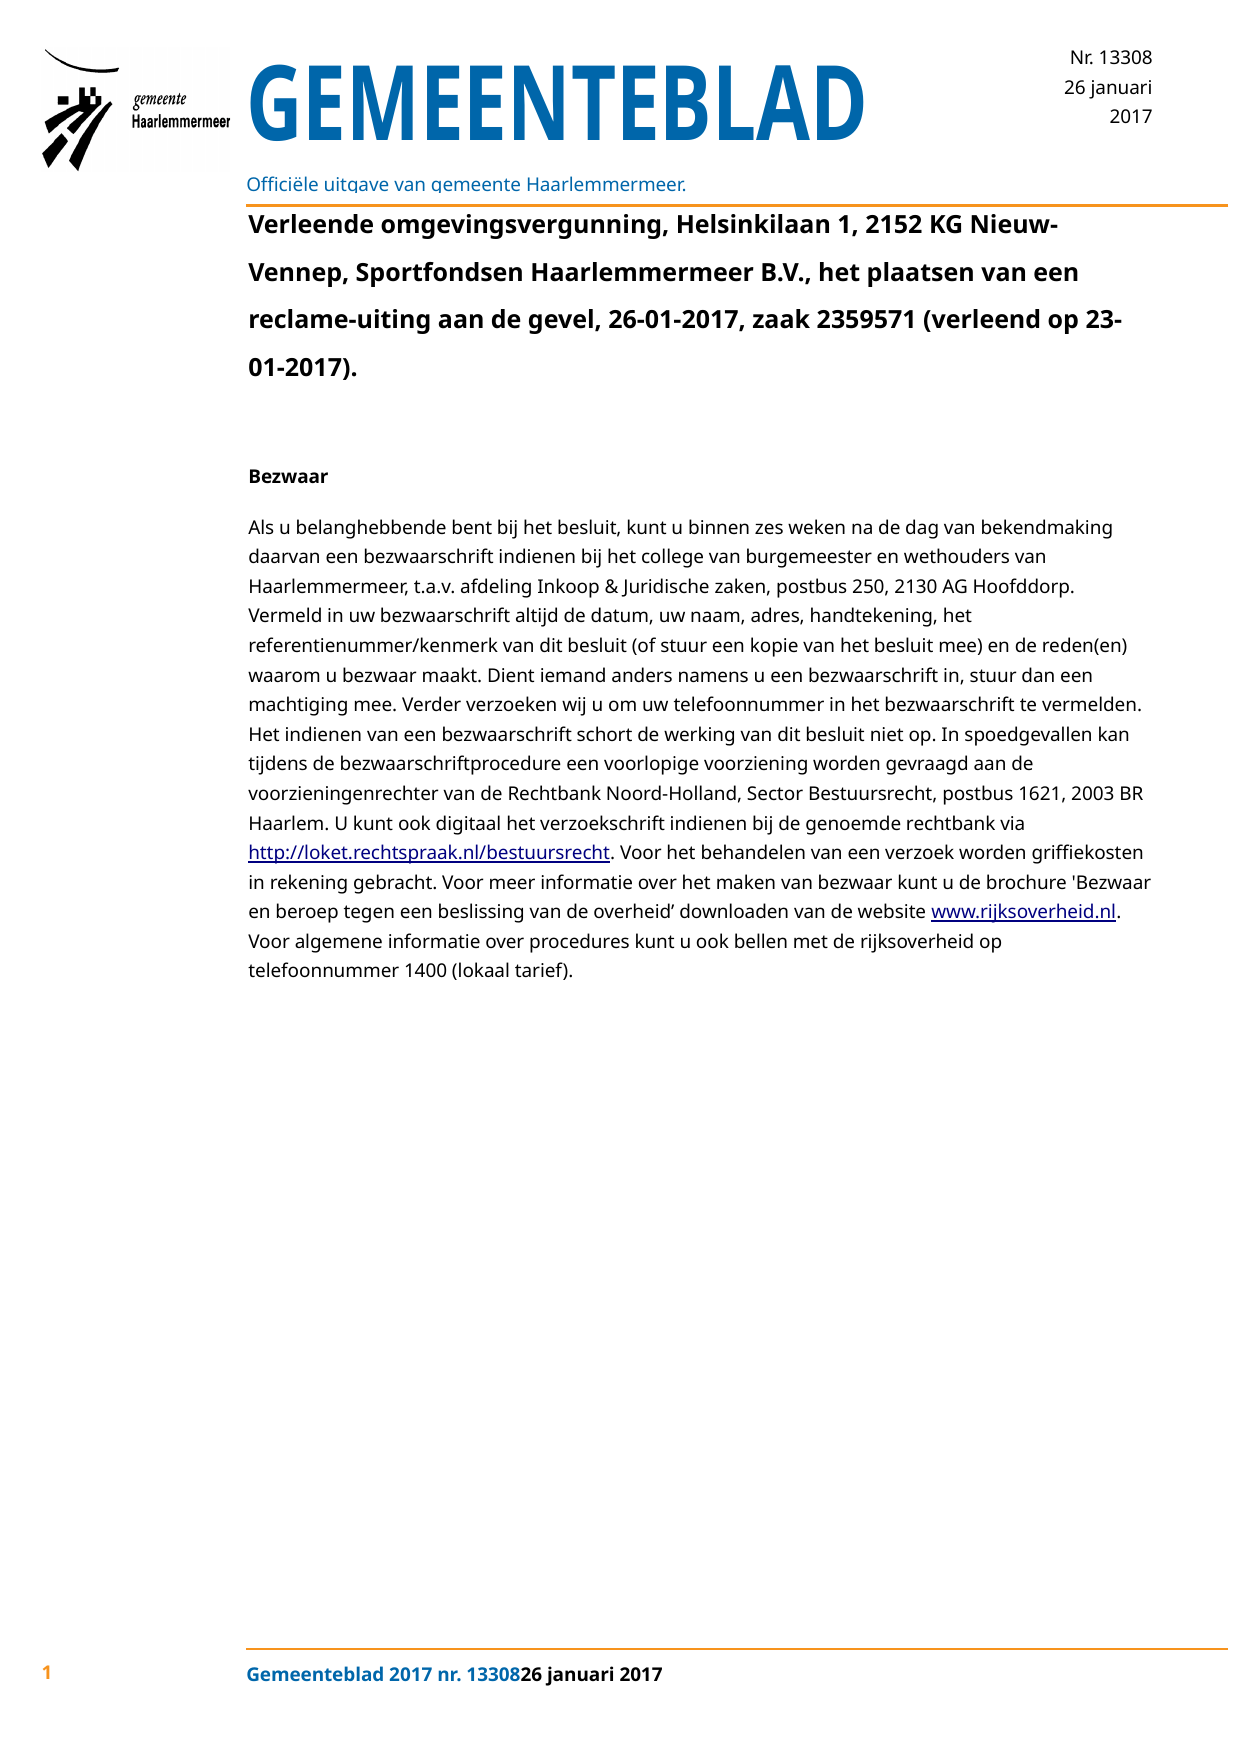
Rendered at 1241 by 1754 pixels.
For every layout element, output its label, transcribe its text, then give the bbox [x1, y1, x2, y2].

picture [41, 47, 231, 172]
text Bezwaar [248, 463, 1152, 489]
text Verleende omgevingsvergunning, Helsinkilaan 1, 2152 KG Nieuw-Vennep, Sportfondsen Haarlemmermeer B.V., het plaatsen van een reclame-uiting aan de gevel, 26-01-2017, zaak 2359571 (verleend op 23-01-2017). [248, 207, 1152, 384]
text Als u belanghebbende bent bij het besluit, kunt u binnen zes weken na de dag van bekendmaking daarvan een bezwaarschrift indienen bij het college van burgemeester en wethouders van Haarlemmermeer, t.a.v. afdeling Inkoop & Juridische zaken, postbus 250, 2130 AG Hoofddorp. Vermeld in uw bezwaarschrift altijd de datum, uw naam, adres, handtekening, het referentienummer/kenmerk van dit besluit (of stuur een kopie van het besluit mee) en de reden(en) waarom u bezwaar maakt. Dient iemand anders namens u een bezwaarschrift in, stuur dan een machtiging mee. Verder verzoeken wij u om uw telefoonnummer in het bezwaarschrift te vermelden. Het indienen van een bezwaarschrift schort de werking van dit besluit niet op. In spoedgevallen kan tijdens de bezwaarschriftprocedure een voorlopige voorziening worden gevraagd aan de voorzieningenrechter van de Rechtbank Noord-Holland, Sector Bestuursrecht, postbus 1621, 2003 BR Haarlem. U kunt ook digitaal het verzoekschrift indienen bij de genoemde rechtbank via http://loket.rechtspraak.nl/bestuursrecht. Voor het behandelen van een verzoek worden griffiekosten in rekening gebracht. Voor meer informatie over het maken van bezwaar kunt u de brochure 'Bezwaar en beroep tegen een beslissing van de overheid’ downloaden van de website www.rijksoverheid.nl. Voor algemene informatie over procedures kunt u ook bellen met de rijksoverheid op telefoonnummer 1400 (lokaal tarief). [248, 514, 1152, 983]
